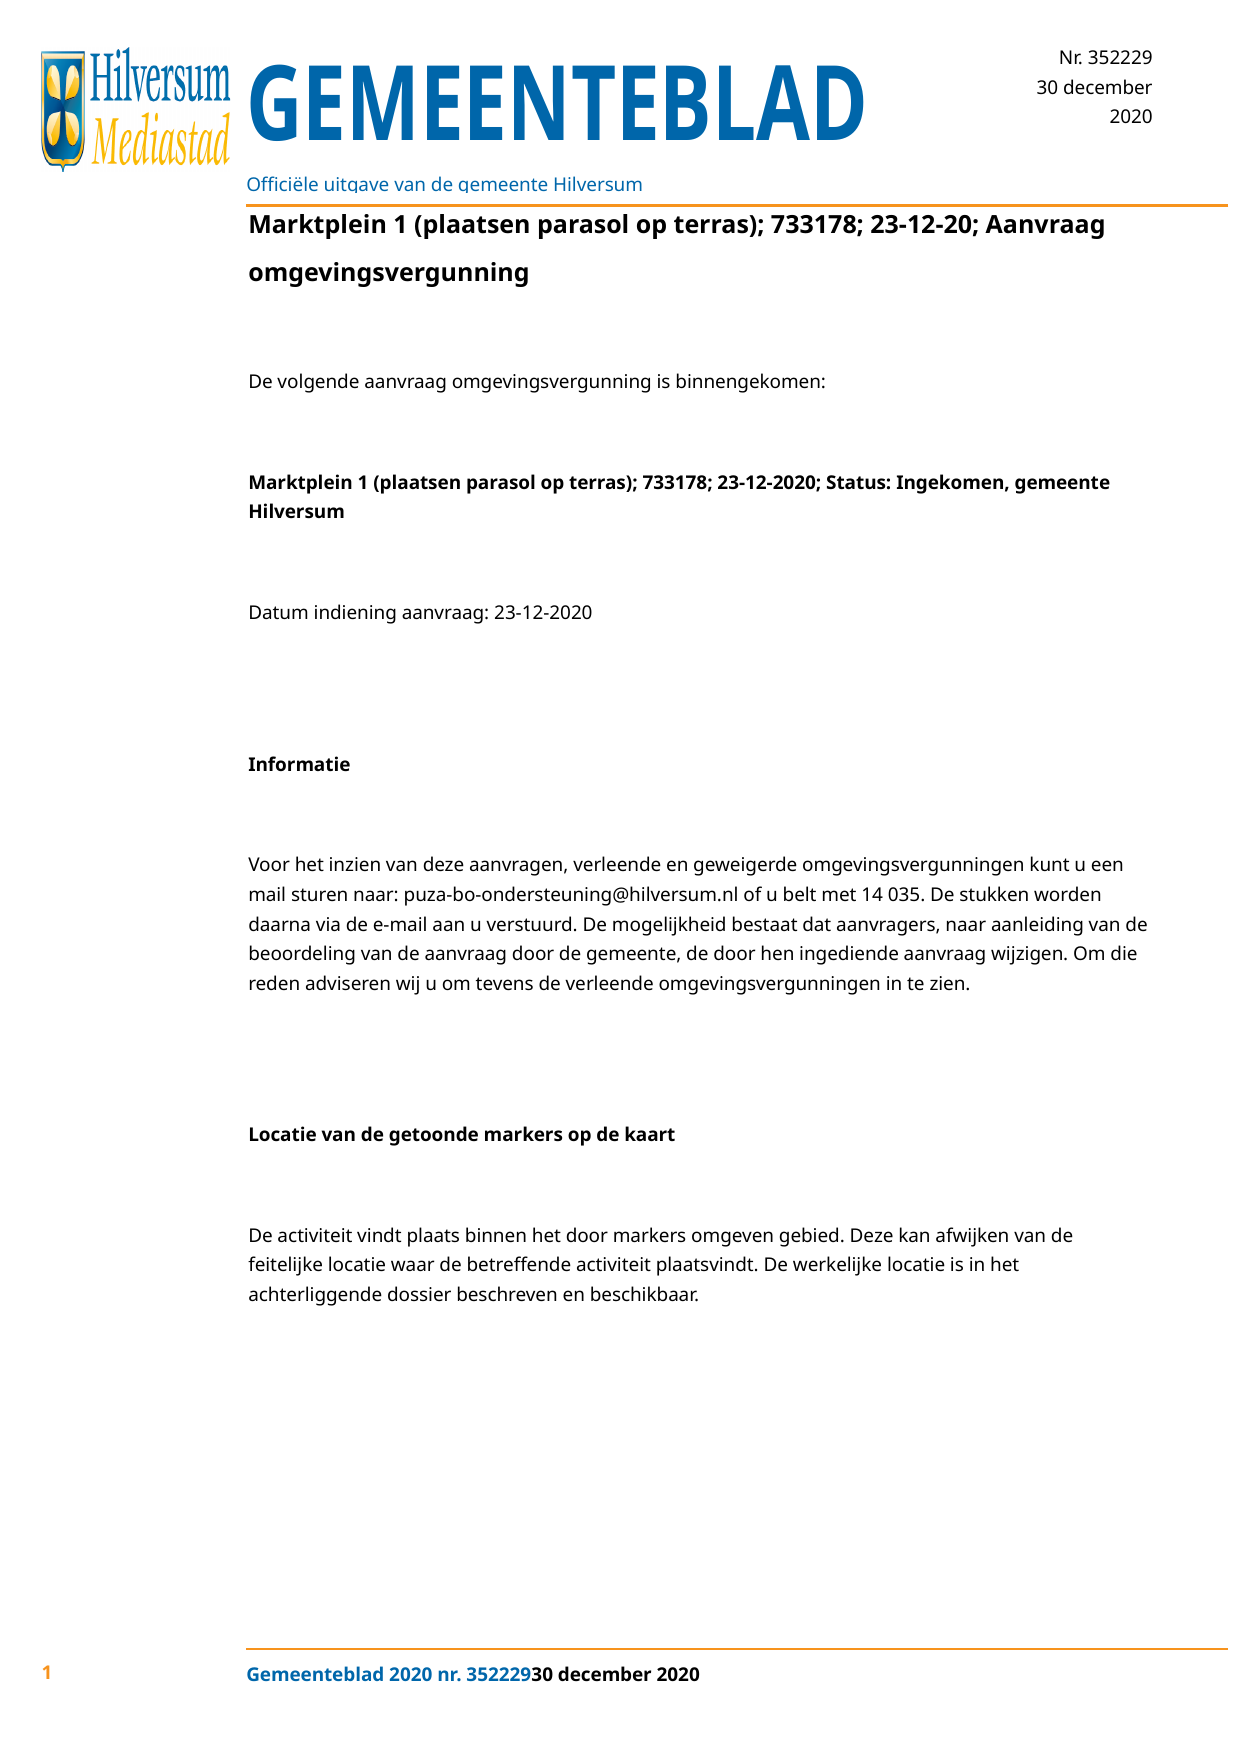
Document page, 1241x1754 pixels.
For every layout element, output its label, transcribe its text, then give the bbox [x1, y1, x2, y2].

text Locatie van de getoonde markers op de kaart [248, 1121, 1152, 1147]
text Marktplein 1 (plaatsen parasol op terras); 733178; 23-12-2020; Status: Ingekomen, gemeente Hilversum [248, 469, 1152, 524]
text Informatie [248, 751, 1152, 777]
picture [41, 47, 231, 172]
text De volgende aanvraag omgevingsvergunning is binnengekomen: [248, 368, 1152, 394]
text Marktplein 1 (plaatsen parasol op terras); 733178; 23-12-20; Aanvraag omgevingsvergunning [248, 207, 1152, 288]
text Voor het inzien van deze aanvragen, verleende en geweigerde omgevingsvergunningen kunt u een mail sturen naar: puza-bo-ondersteuning@hilversum.nl of u belt met 14 035. De stukken worden daarna via de e-mail aan u verstuurd. De mogelijkheid bestaat dat aanvragers, naar aanleiding van de beoordeling van de aanvraag door de gemeente, de door hen ingediende aanvraag wijzigen. Om die reden adviseren wij u om tevens de verleende omgevingsvergunningen in te zien. [248, 852, 1152, 996]
text De activiteit vindt plaats binnen het door markers omgeven gebied. Deze kan afwijken van de feitelijke locatie waar de betreffende activiteit plaatsvindt. De werkelijke locatie is in het achterliggende dossier beschreven en beschikbaar. [248, 1222, 1152, 1307]
text Datum indiening aanvraag: 23-12-2020 [248, 599, 1152, 625]
